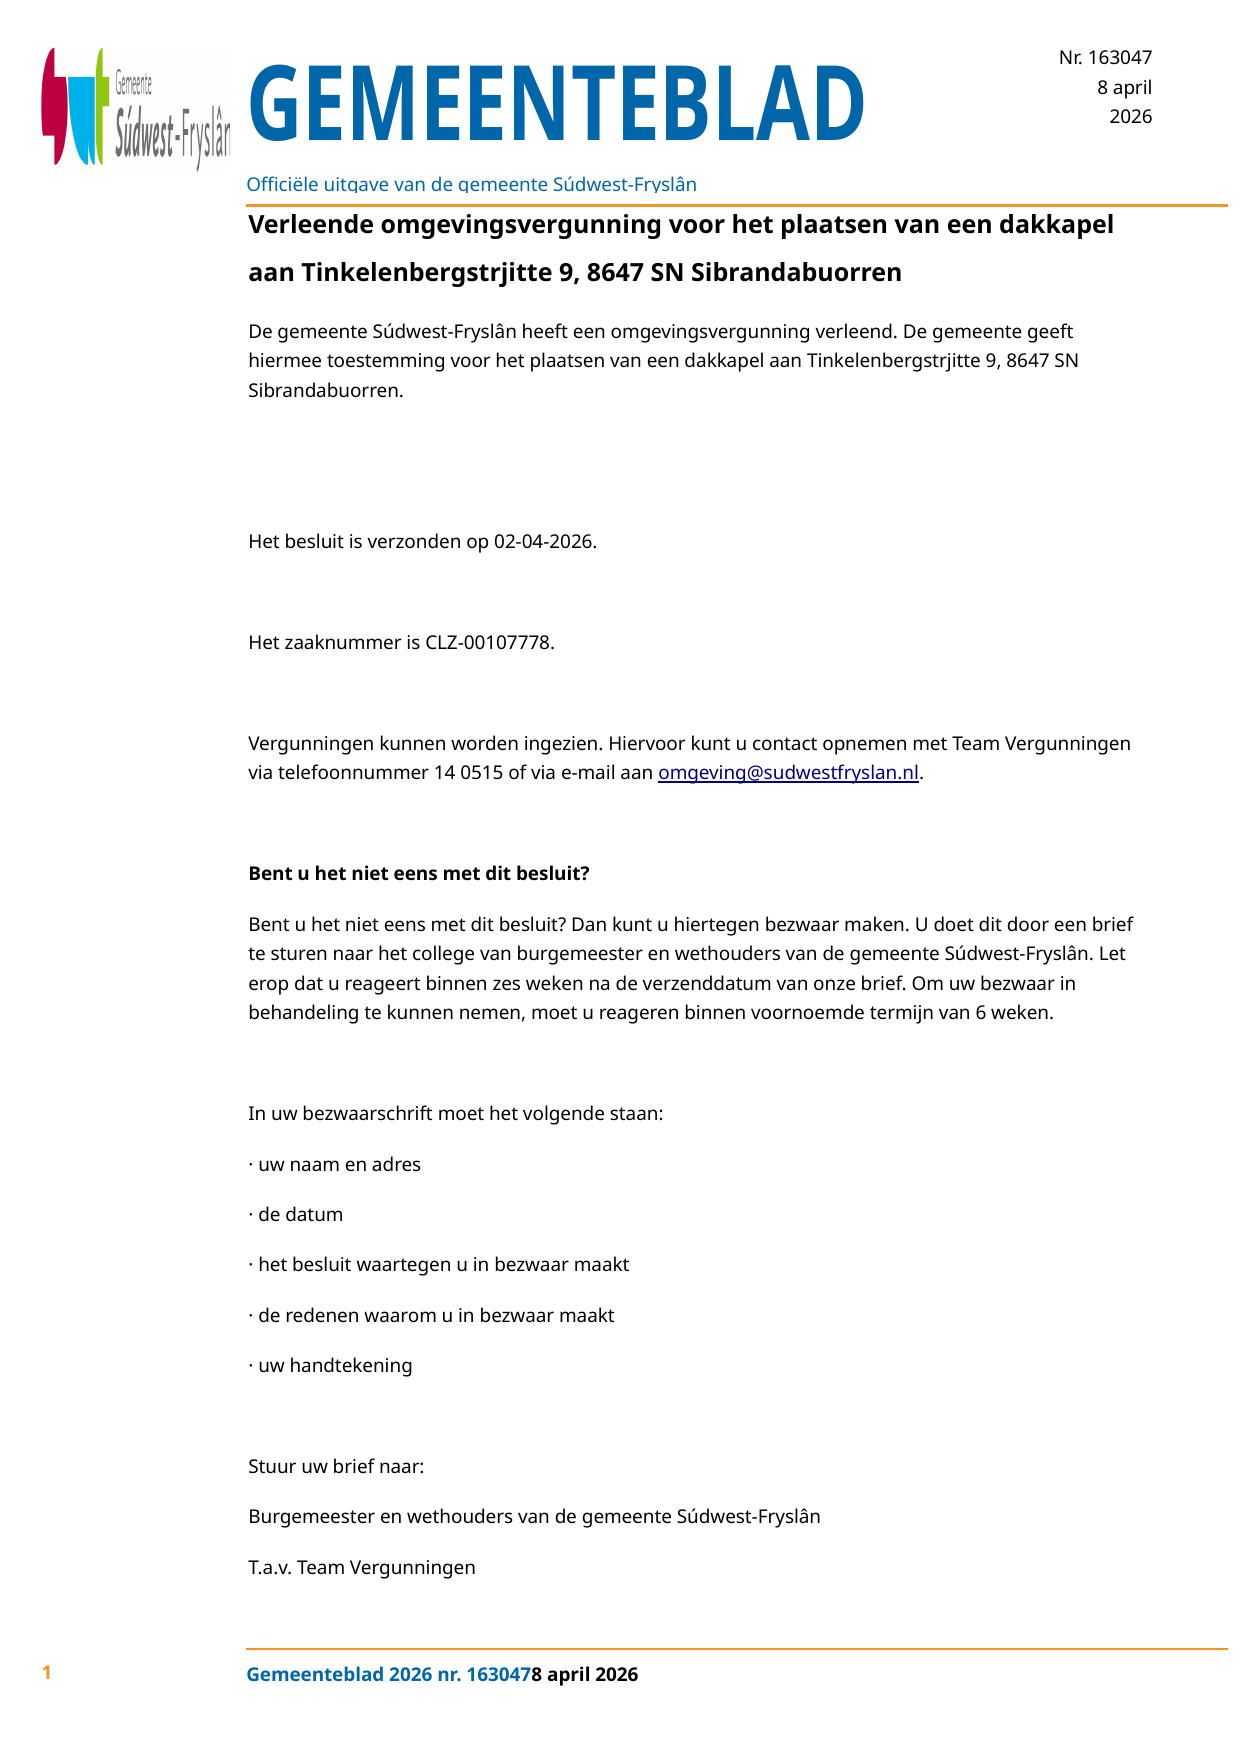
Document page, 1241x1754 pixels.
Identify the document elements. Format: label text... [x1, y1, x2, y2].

text Burgemeester en wethouders van de gemeente Súdwest-Fryslân [248, 1504, 1152, 1529]
text Vergunningen kunnen worden ingezien. Hiervoor kunt u contact opnemen met Team Vergunningen via telefoonnummer 14 0515 of via e-mail aan omgeving@sudwestfryslan.nl. [248, 730, 1152, 785]
text Het zaaknummer is CLZ-00107778. [248, 629, 1152, 655]
text Stuur uw brief naar: [248, 1453, 1152, 1479]
text · het besluit waartegen u in bezwaar maakt [248, 1252, 1152, 1277]
text De gemeente Súdwest-Fryslân heeft een omgevingsvergunning verleend. De gemeente geeft hiermee toestemming voor het plaatsen van een dakkapel aan Tinkelenbergstrjitte 9, 8647 SN Sibrandabuorren. [248, 318, 1152, 403]
text Bent u het niet eens met dit besluit? [248, 860, 1152, 886]
text Verleende omgevingsvergunning voor het plaatsen van een dakkapel aan Tinkelenbergstrjitte 9, 8647 SN Sibrandabuorren [248, 207, 1152, 288]
text · de datum [248, 1201, 1152, 1227]
text Het besluit is verzonden op 02-04-2026. [248, 528, 1152, 554]
text T.a.v. Team Vergunningen [248, 1554, 1152, 1580]
text · de redenen waarom u in bezwaar maakt [248, 1302, 1152, 1328]
text Bent u het niet eens met dit besluit? Dan kunt u hiertegen bezwaar maken. U doet dit door een brief te sturen naar het college van burgemeester en wethouders van de gemeente Súdwest-Fryslân. Let erop dat u reageert binnen zes weken na de verzenddatum van onze brief. Om uw bezwaar in behandeling te kunnen nemen, moet u reageren binnen voornoemde termijn van 6 weken. [248, 911, 1152, 1025]
picture [41, 47, 231, 172]
text · uw naam en adres [248, 1151, 1152, 1177]
text In uw bezwaarschrift moet het volgende staan: [248, 1100, 1152, 1126]
text · uw handtekening [248, 1352, 1152, 1378]
